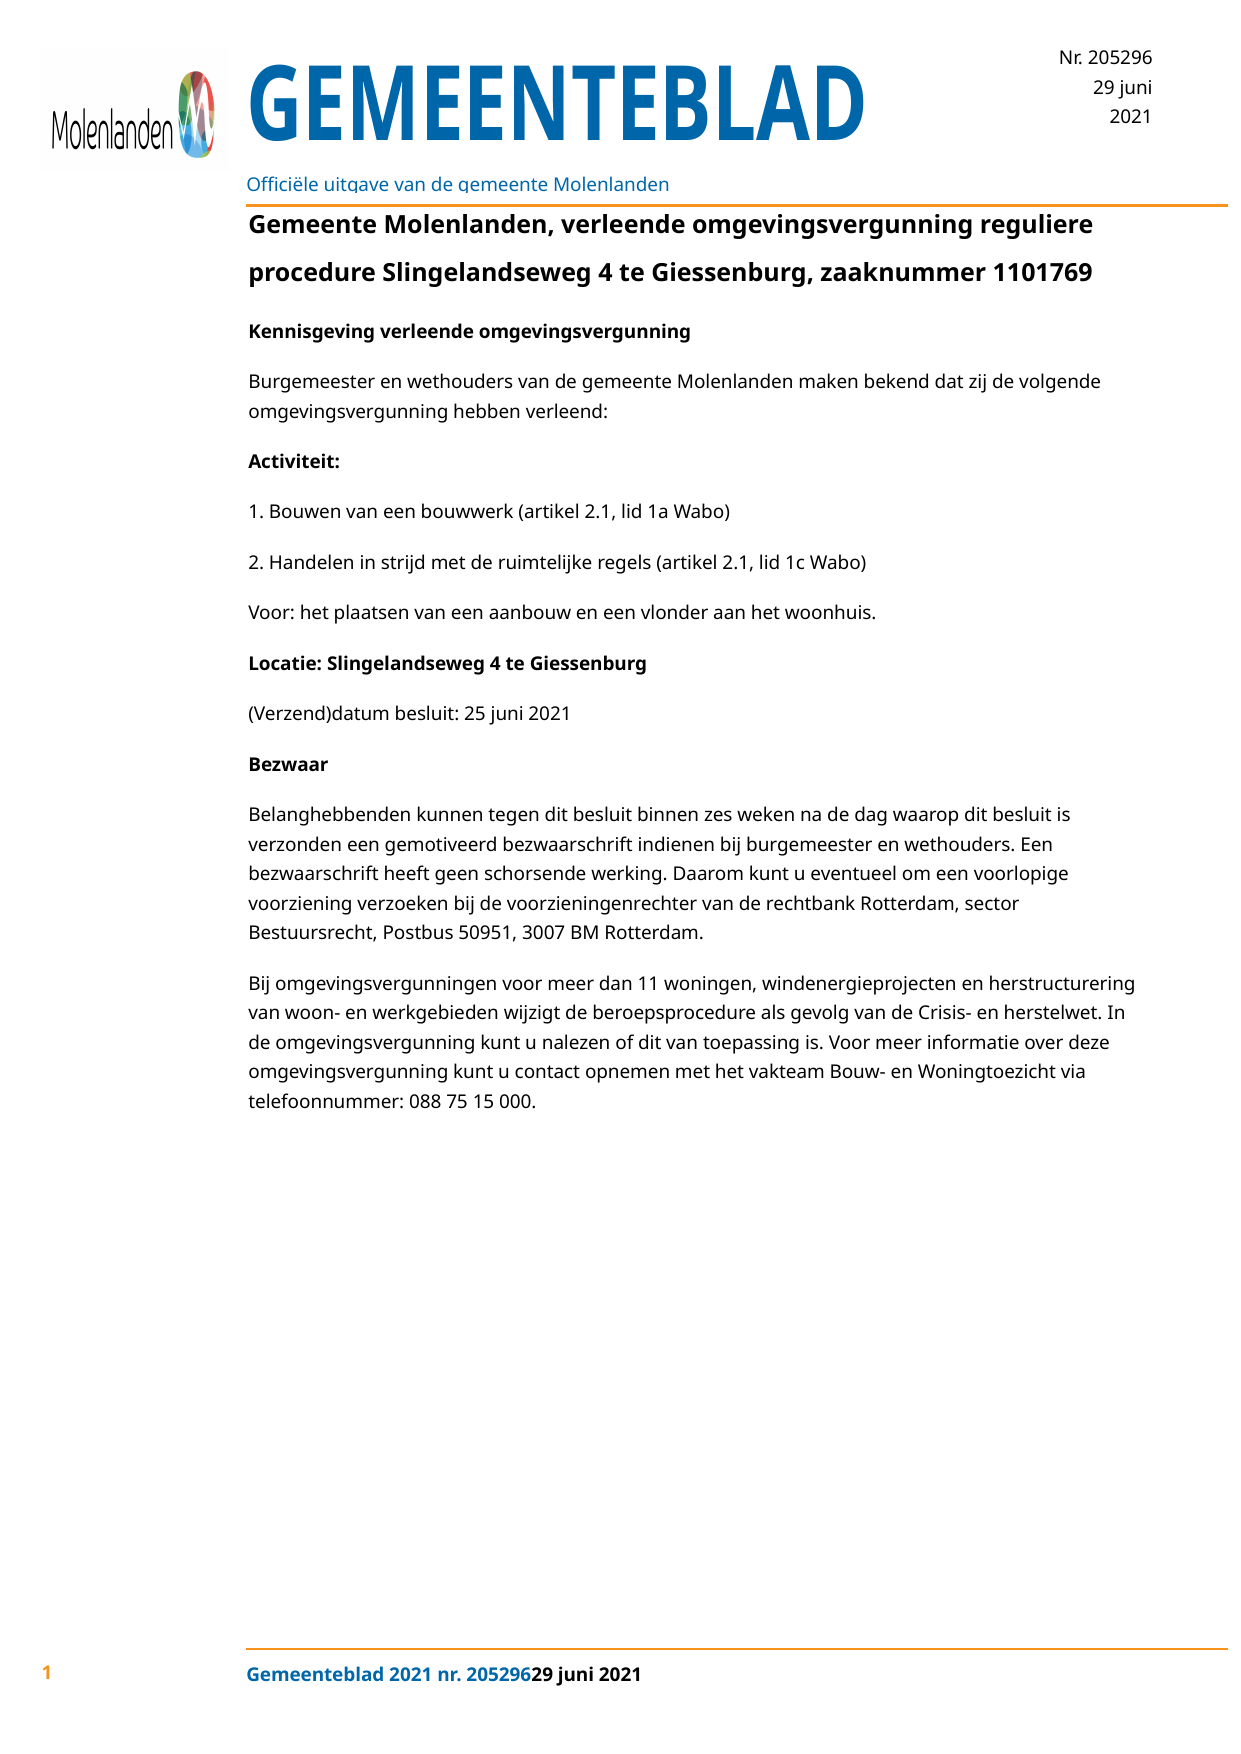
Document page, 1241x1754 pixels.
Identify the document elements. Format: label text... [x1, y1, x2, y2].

text Locatie: Slingelandseweg 4 te Giessenburg [248, 650, 1152, 676]
text Bezwaar [248, 751, 1152, 777]
text Activiteit: [248, 448, 1152, 474]
text Kennisgeving verleende omgevingsvergunning [248, 318, 1152, 344]
text Voor: het plaatsen van een aanbouw en een vlonder aan het woonhuis. [248, 599, 1152, 625]
picture [41, 47, 231, 172]
text Gemeente Molenlanden, verleende omgevingsvergunning reguliere procedure Slingelandseweg 4 te Giessenburg, zaaknummer 1101769 [248, 207, 1152, 288]
text (Verzend)datum besluit: 25 juni 2021 [248, 700, 1152, 726]
text 2. Handelen in strijd met de ruimtelijke regels (artikel 2.1, lid 1c Wabo) [248, 549, 1152, 575]
text 1. Bouwen van een bouwwerk (artikel 2.1, lid 1a Wabo) [248, 499, 1152, 524]
text Belanghebbenden kunnen tegen dit besluit binnen zes weken na de dag waarop dit besluit is verzonden een gemotiveerd bezwaarschrift indienen bij burgemeester en wethouders. Een bezwaarschrift heeft geen schorsende werking. Daarom kunt u eventueel om een voorlopige voorziening verzoeken bij de voorzieningenrechter van de rechtbank Rotterdam, sector Bestuursrecht, Postbus 50951, 3007 BM Rotterdam. [248, 801, 1152, 945]
text Burgemeester en wethouders van de gemeente Molenlanden maken bekend dat zij de volgende omgevingsvergunning hebben verleend: [248, 368, 1152, 424]
text Bij omgevingsvergunningen voor meer dan 11 woningen, windenergieprojecten en herstructurering van woon- en werkgebieden wijzigt de beroepsprocedure als gevolg van de Crisis- en herstelwet. In de omgevingsvergunning kunt u nalezen of dit van toepassing is. Voor meer informatie over deze omgevingsvergunning kunt u contact opnemen met het vakteam Bouw- en Woningtoezicht via telefoonnummer: 088 75 15 000. [248, 970, 1152, 1114]
